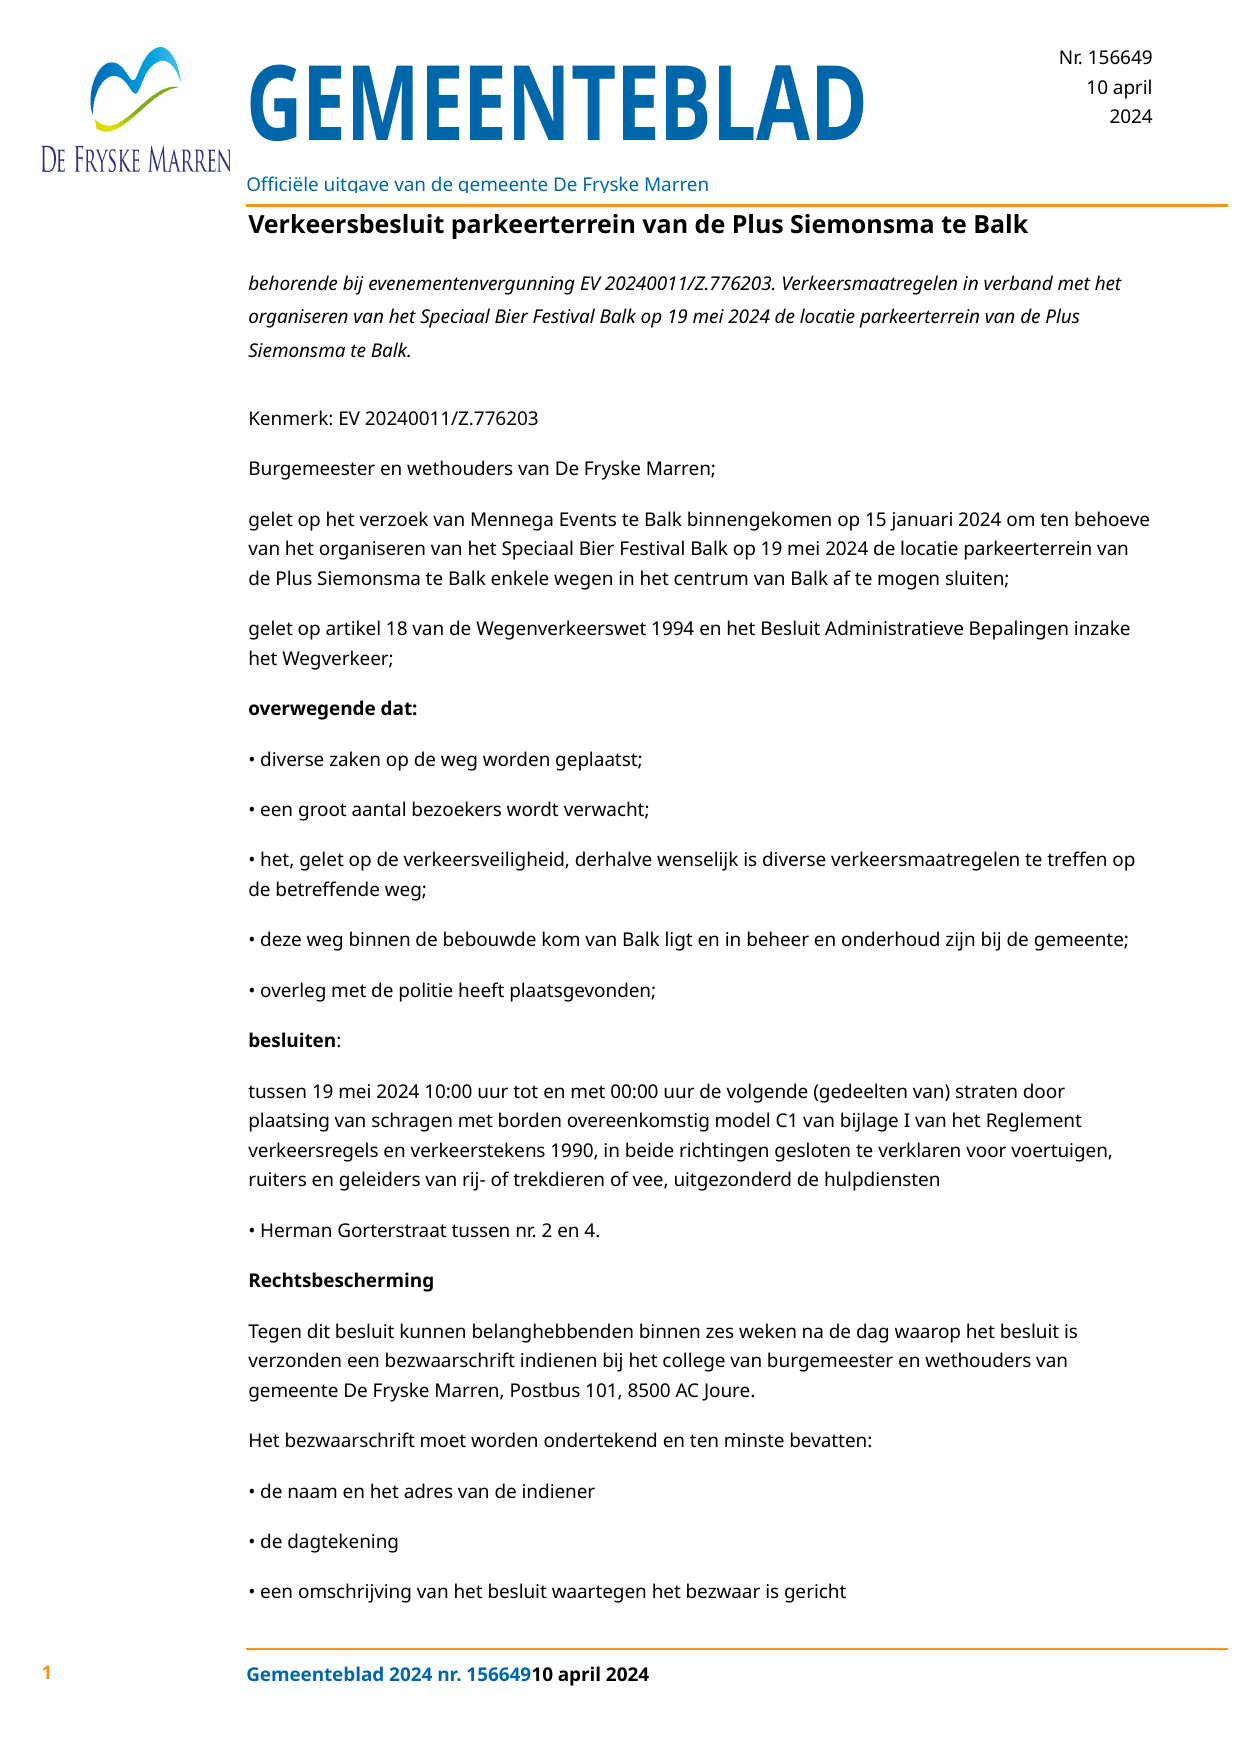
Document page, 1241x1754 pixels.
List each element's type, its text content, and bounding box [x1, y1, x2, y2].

text • de dagtekening [248, 1528, 1152, 1554]
text behorende bij evenementenvergunning EV 20240011/Z.776203. Verkeersmaatregelen in verband met het organiseren van het Speciaal Bier Festival Balk op 19 mei 2024 de locatie parkeerterrein van de Plus Siemonsma te Balk. [248, 270, 1152, 363]
text tussen 19 mei 2024 10:00 uur tot en met 00:00 uur de volgende (gedeelten van) straten door plaatsing van schragen met borden overeenkomstig model C1 van bijlage I van het Reglement verkeersregels en verkeerstekens 1990, in beide richtingen gesloten te verklaren voor voertuigen, ruiters en geleiders van rij- of trekdieren of vee, uitgezonderd de hulpdiensten [248, 1078, 1152, 1192]
text • diverse zaken op de weg worden geplaatst; [248, 746, 1152, 771]
picture [41, 47, 231, 172]
text Tegen dit besluit kunnen belanghebbenden binnen zes weken na de dag waarop het besluit is verzonden een bezwaarschrift indienen bij het college van burgemeester en wethouders van gemeente De Fryske Marren, Postbus 101, 8500 AC Joure. [248, 1318, 1152, 1403]
text • overleg met de politie heeft plaatsgevonden; [248, 977, 1152, 1003]
text • een groot aantal bezoekers wordt verwacht; [248, 796, 1152, 822]
text Het bezwaarschrift moet worden ondertekend en ten minste bevatten: [248, 1427, 1152, 1453]
text gelet op het verzoek van Mennega Events te Balk binnengekomen op 15 januari 2024 om ten behoeve van het organiseren van het Speciaal Bier Festival Balk op 19 mei 2024 de locatie parkeerterrein van de Plus Siemonsma te Balk enkele wegen in het centrum van Balk af te mogen sluiten; [248, 506, 1152, 591]
text Kenmerk: EV 20240011/Z.776203 [248, 405, 1152, 431]
text • deze weg binnen de bebouwde kom van Balk ligt en in beheer en onderhoud zijn bij de gemeente; [248, 927, 1152, 952]
text • Herman Gorterstraat tussen nr. 2 en 4. [248, 1217, 1152, 1243]
text gelet op artikel 18 van de Wegenverkeerswet 1994 en het Besluit Administratieve Bepalingen inzake het Wegverkeer; [248, 615, 1152, 671]
text Verkeersbesluit parkeerterrein van de Plus Siemonsma te Balk [248, 207, 1152, 241]
text overwegende dat: [248, 695, 1152, 721]
text • de naam en het adres van de indiener [248, 1478, 1152, 1503]
text Burgemeester en wethouders van De Fryske Marren; [248, 455, 1152, 481]
text Rechtsbescherming [248, 1267, 1152, 1293]
text • het, gelet op de verkeersveiligheid, derhalve wenselijk is diverse verkeersmaatregelen te treffen op de betreffende weg; [248, 847, 1152, 902]
text • een omschrijving van het besluit waartegen het bezwaar is gericht [248, 1579, 1152, 1604]
text besluiten: [248, 1027, 1152, 1053]
